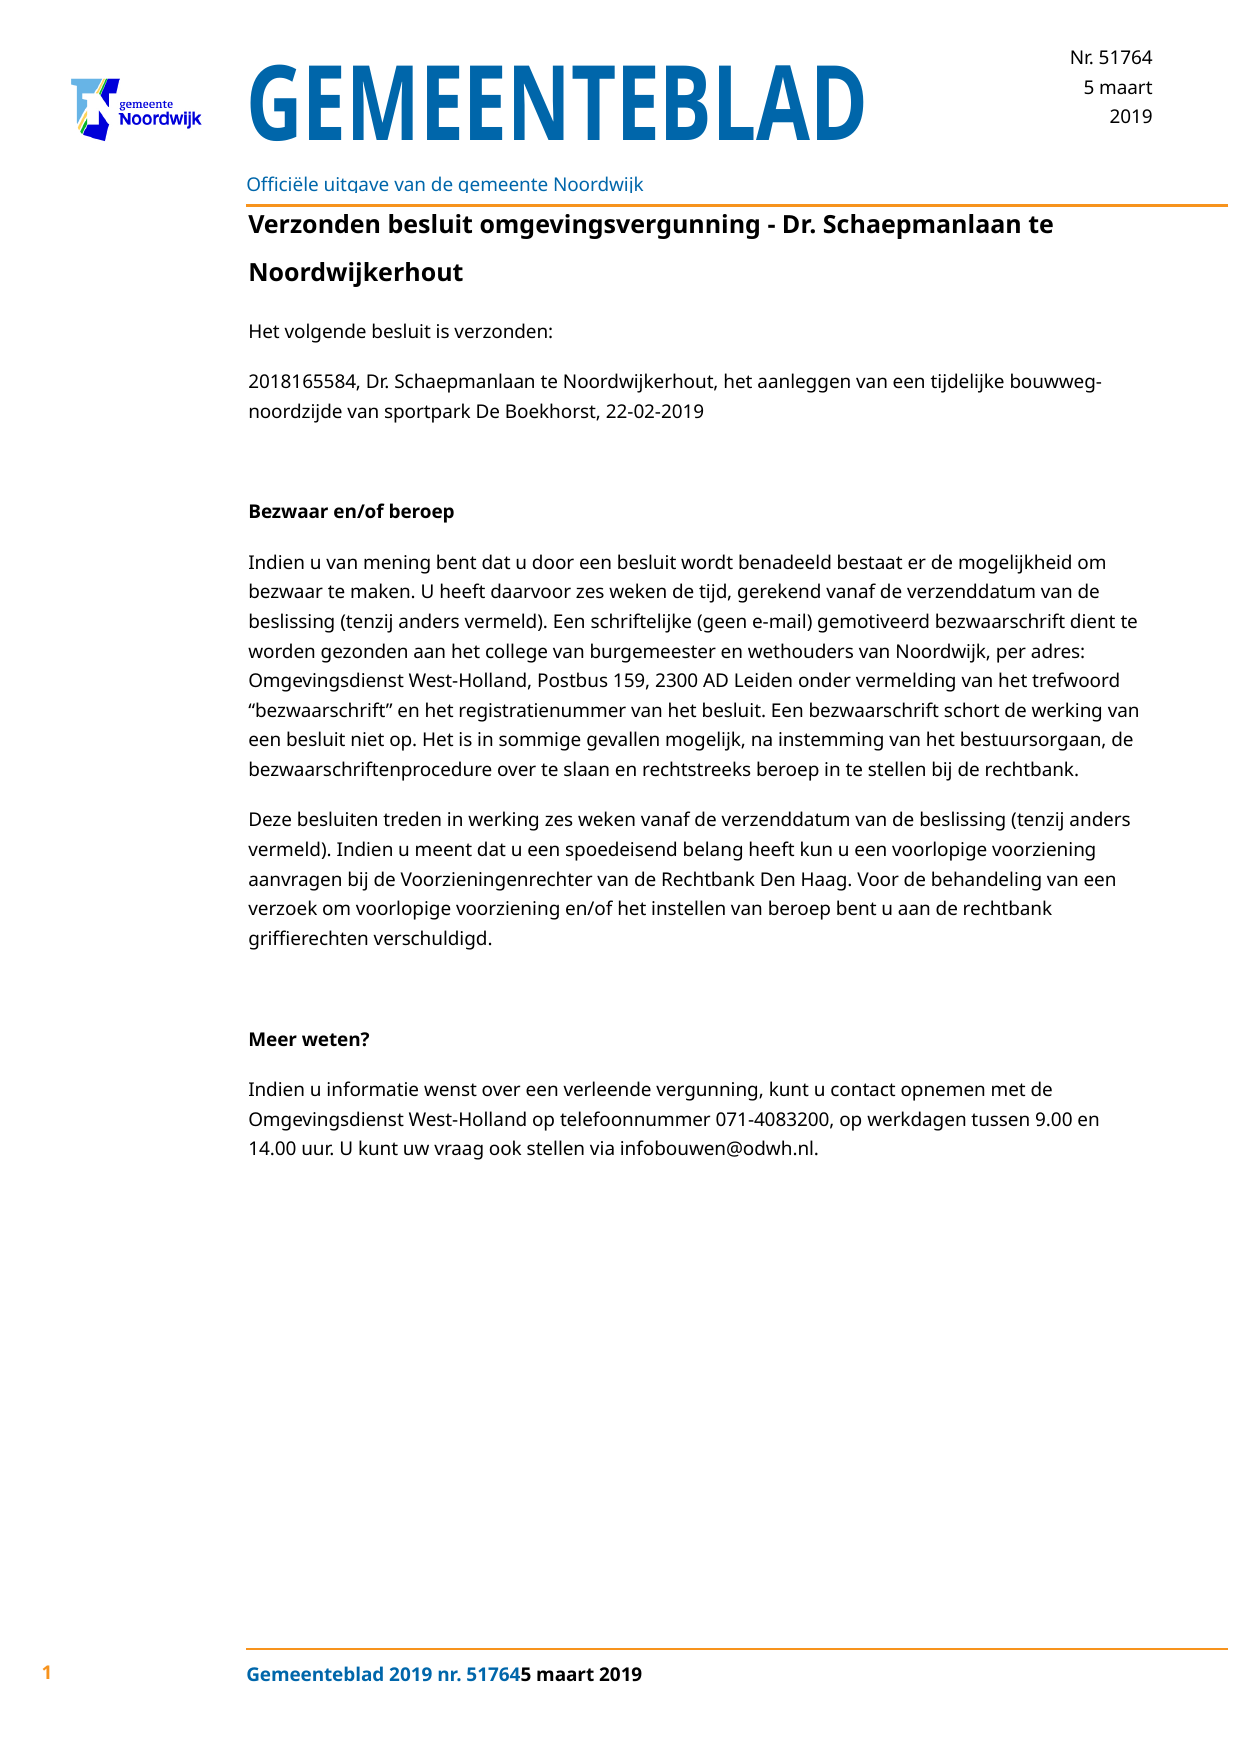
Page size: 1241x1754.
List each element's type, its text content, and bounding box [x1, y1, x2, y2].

text Deze besluiten treden in werking zes weken vanaf de verzenddatum van de beslissing (tenzij anders vermeld). Indien u meent dat u een spoedeisend belang heeft kun u een voorlopige voorziening aanvragen bij de Voorzieningenrechter van de Rechtbank Den Haag. Voor de behandeling van een verzoek om voorlopige voorziening en/of het instellen van beroep bent u aan de rechtbank griffierechten verschuldigd. [248, 807, 1152, 951]
text Het volgende besluit is verzonden: [248, 318, 1152, 344]
text Indien u van mening bent dat u door een besluit wordt benadeeld bestaat er de mogelijkheid om bezwaar te maken. U heeft daarvoor zes weken de tijd, gerekend vanaf de verzenddatum van de beslissing (tenzij anders vermeld). Een schriftelijke (geen e-mail) gemotiveerd bezwaarschrift dient te worden gezonden aan het college van burgemeester en wethouders van Noordwijk, per adres: Omgevingsdienst West-Holland, Postbus 159, 2300 AD Leiden onder vermelding van het trefwoord “bezwaarschrift” en het registratienummer van het besluit. Een bezwaarschrift schort de werking van een besluit niet op. Het is in sommige gevallen mogelijk, na instemming van het bestuursorgaan, de bezwaarschriftenprocedure over te slaan en rechtstreeks beroep in te stellen bij de rechtbank. [248, 549, 1152, 782]
text Verzonden besluit omgevingsvergunning - Dr. Schaepmanlaan te Noordwijkerhout [248, 207, 1152, 288]
text Meer weten? [248, 1026, 1152, 1052]
text Indien u informatie wenst over een verleende vergunning, kunt u contact opnemen met de Omgevingsdienst West-Holland op telefoonnummer 071-4083200, op werkdagen tussen 9.00 en 14.00 uur. U kunt uw vraag ook stellen via infobouwen@odwh.nl. [248, 1076, 1152, 1161]
picture [41, 47, 231, 172]
text Bezwaar en/of beroep [248, 499, 1152, 524]
text 2018165584, Dr. Schaepmanlaan te Noordwijkerhout, het aanleggen van een tijdelijke bouwweg- noordzijde van sportpark De Boekhorst, 22-02-2019 [248, 368, 1152, 424]
